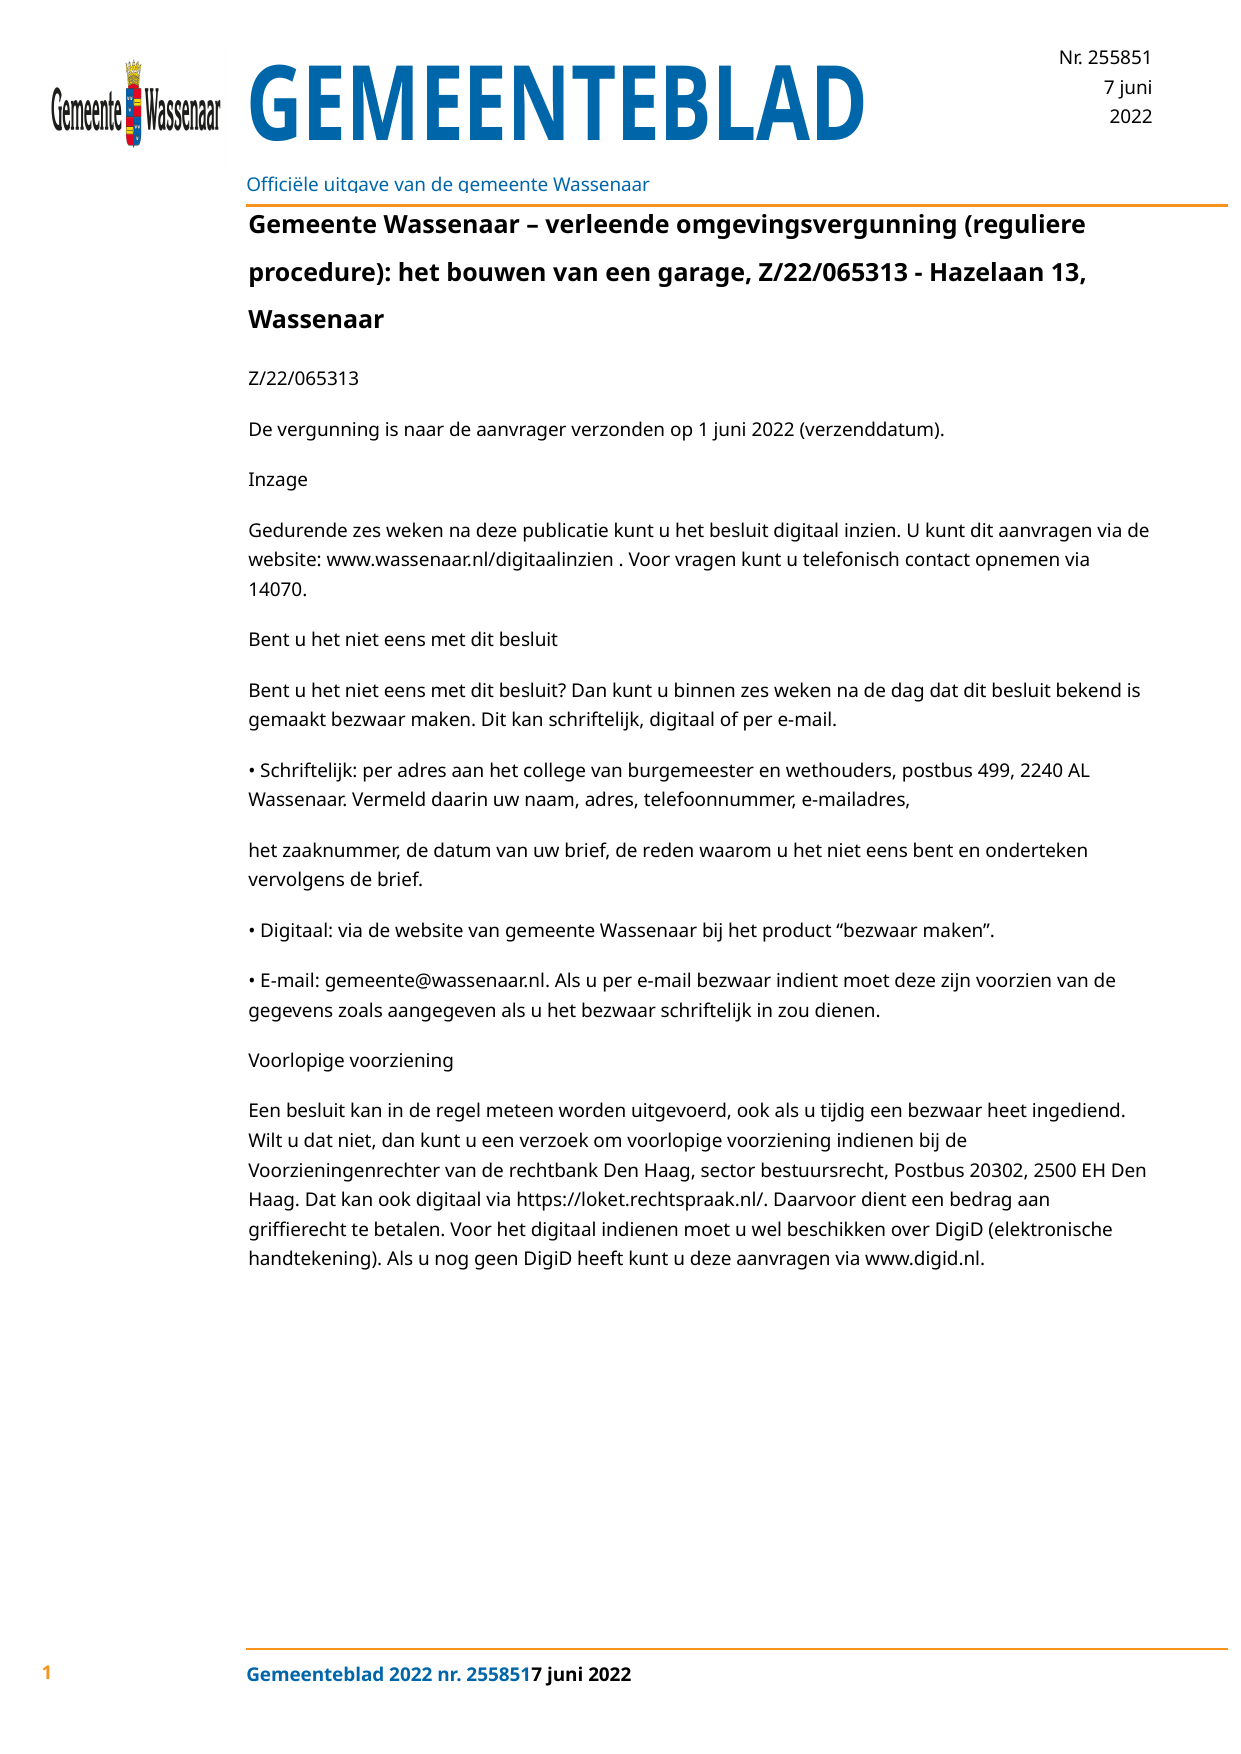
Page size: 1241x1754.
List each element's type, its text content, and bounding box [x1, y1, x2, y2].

text Een besluit kan in de regel meteen worden uitgevoerd, ook als u tijdig een bezwaar heet ingediend. Wilt u dat niet, dan kunt u een verzoek om voorlopige voorziening indienen bij de Voorzieningenrechter van de rechtbank Den Haag, sector bestuursrecht, Postbus 20302, 2500 EH Den Haag. Dat kan ook digitaal via https://loket.rechtspraak.nl/. Daarvoor dient een bedrag aan griffierecht te betalen. Voor het digitaal indienen moet u wel beschikken over DigiD (elektronische handtekening). Als u nog geen DigiD heeft kunt u deze aanvragen via www.digid.nl. [248, 1098, 1152, 1271]
text Voorlopige voorziening [248, 1047, 1152, 1073]
text Z/22/065313 [248, 366, 1152, 391]
text • Digitaal: via de website van gemeente Wassenaar bij het product “bezwaar maken”. [248, 917, 1152, 942]
text • Schriftelijk: per adres aan het college van burgemeester en wethouders, postbus 499, 2240 AL Wassenaar. Vermeld daarin uw naam, adres, telefoonnummer, e-mailadres, [248, 757, 1152, 812]
text • E-mail: gemeente@wassenaar.nl. Als u per e-mail bezwaar indient moet deze zijn voorzien van de gegevens zoals aangegeven als u het bezwaar schriftelijk in zou dienen. [248, 967, 1152, 1022]
text Gedurende zes weken na deze publicatie kunt u het besluit digitaal inzien. U kunt dit aanvragen via de website: www.wassenaar.nl/digitaalinzien . Voor vragen kunt u telefonisch contact opnemen via 14070. [248, 517, 1152, 602]
text het zaaknummer, de datum van uw brief, de reden waarom u het niet eens bent en onderteken vervolgens de brief. [248, 837, 1152, 892]
text Bent u het niet eens met dit besluit? Dan kunt u binnen zes weken na de dag dat dit besluit bekend is gemaakt bezwaar maken. Dit kan schriftelijk, digitaal of per e-mail. [248, 677, 1152, 732]
text Inzage [248, 466, 1152, 492]
picture [41, 47, 231, 172]
text Bent u het niet eens met dit besluit [248, 626, 1152, 652]
text Gemeente Wassenaar – verleende omgevingsvergunning (reguliere procedure): het bouwen van een garage, Z/22/065313 - Hazelaan 13, Wassenaar [248, 207, 1152, 336]
text De vergunning is naar de aanvrager verzonden op 1 juni 2022 (verzenddatum). [248, 416, 1152, 442]
